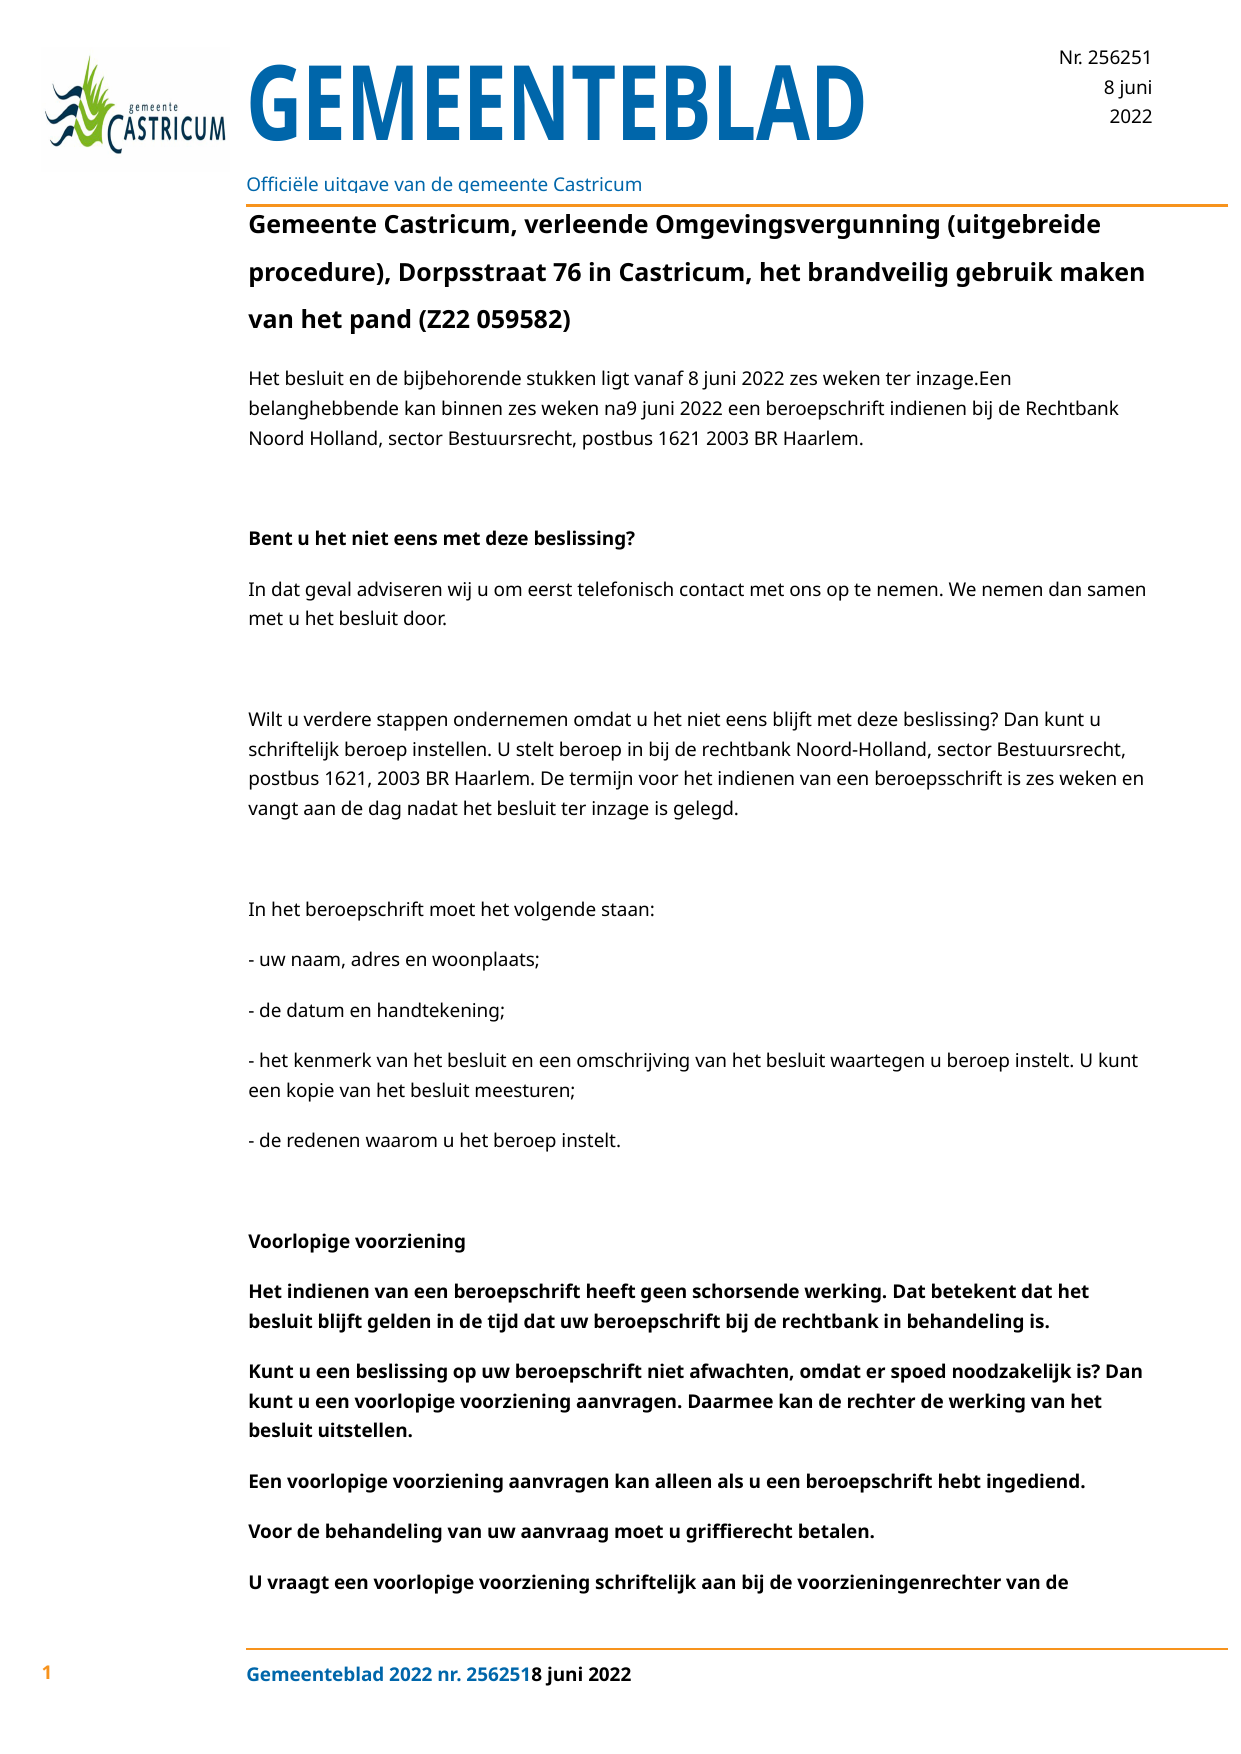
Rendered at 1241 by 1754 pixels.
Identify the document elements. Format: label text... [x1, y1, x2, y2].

text Kunt u een beslissing op uw beroepschrift niet afwachten, omdat er spoed noodzakelijk is? Dan kunt u een voorlopige voorziening aanvragen. Daarmee kan de rechter de werking van het besluit uitstellen. [248, 1358, 1152, 1443]
text Gemeente Castricum, verleende Omgevingsvergunning (uitgebreide procedure), Dorpsstraat 76 in Castricum, het brandveilig gebruik maken van het pand (Z22 059582) [248, 207, 1152, 336]
text Bent u het niet eens met deze beslissing? [248, 526, 1152, 551]
text Voor de behandeling van uw aanvraag moet u griffierecht betalen. [248, 1518, 1152, 1544]
text Het indienen van een beroepschrift heeft geen schorsende werking. Dat betekent dat het besluit blijft gelden in de tijd dat uw beroepschrift bij de rechtbank in behandeling is. [248, 1278, 1152, 1334]
text Een voorlopige voorziening aanvragen kan alleen als u een beroepschrift hebt ingediend. [248, 1468, 1152, 1494]
text - de redenen waarom u het beroep instelt. [248, 1127, 1152, 1153]
text In het beroepschrift moet het volgende staan: [248, 896, 1152, 922]
text - uw naam, adres en woonplaats; [248, 946, 1152, 972]
text - de datum en handtekening; [248, 997, 1152, 1022]
text Voorlopige voorziening [248, 1228, 1152, 1254]
text U vraagt een voorlopige voorziening schriftelijk aan bij de voorzieningenrechter van de [248, 1569, 1152, 1594]
picture [41, 47, 231, 172]
text - het kenmerk van het besluit en een omschrijving van het besluit waartegen u beroep instelt. U kunt een kopie van het besluit meesturen; [248, 1047, 1152, 1102]
text Wilt u verdere stappen ondernemen omdat u het niet eens blijft met deze beslissing? Dan kunt u schriftelijk beroep instellen. U stelt beroep in bij de rechtbank Noord-Holland, sector Bestuursrecht, postbus 1621, 2003 BR Haarlem. De termijn voor het indienen van een beroepsschrift is zes weken en vangt aan de dag nadat het besluit ter inzage is gelegd. [248, 706, 1152, 821]
text In dat geval adviseren wij u om eerst telefonisch contact met ons op te nemen. We nemen dan samen met u het besluit door. [248, 576, 1152, 631]
text Het besluit en de bijbehorende stukken ligt vanaf 8 juni 2022 zes weken ter inzage.Een belanghebbende kan binnen zes weken na9 juni 2022 een beroepschrift indienen bij de Rechtbank Noord Holland, sector Bestuursrecht, postbus 1621 2003 BR Haarlem. [248, 366, 1152, 450]
